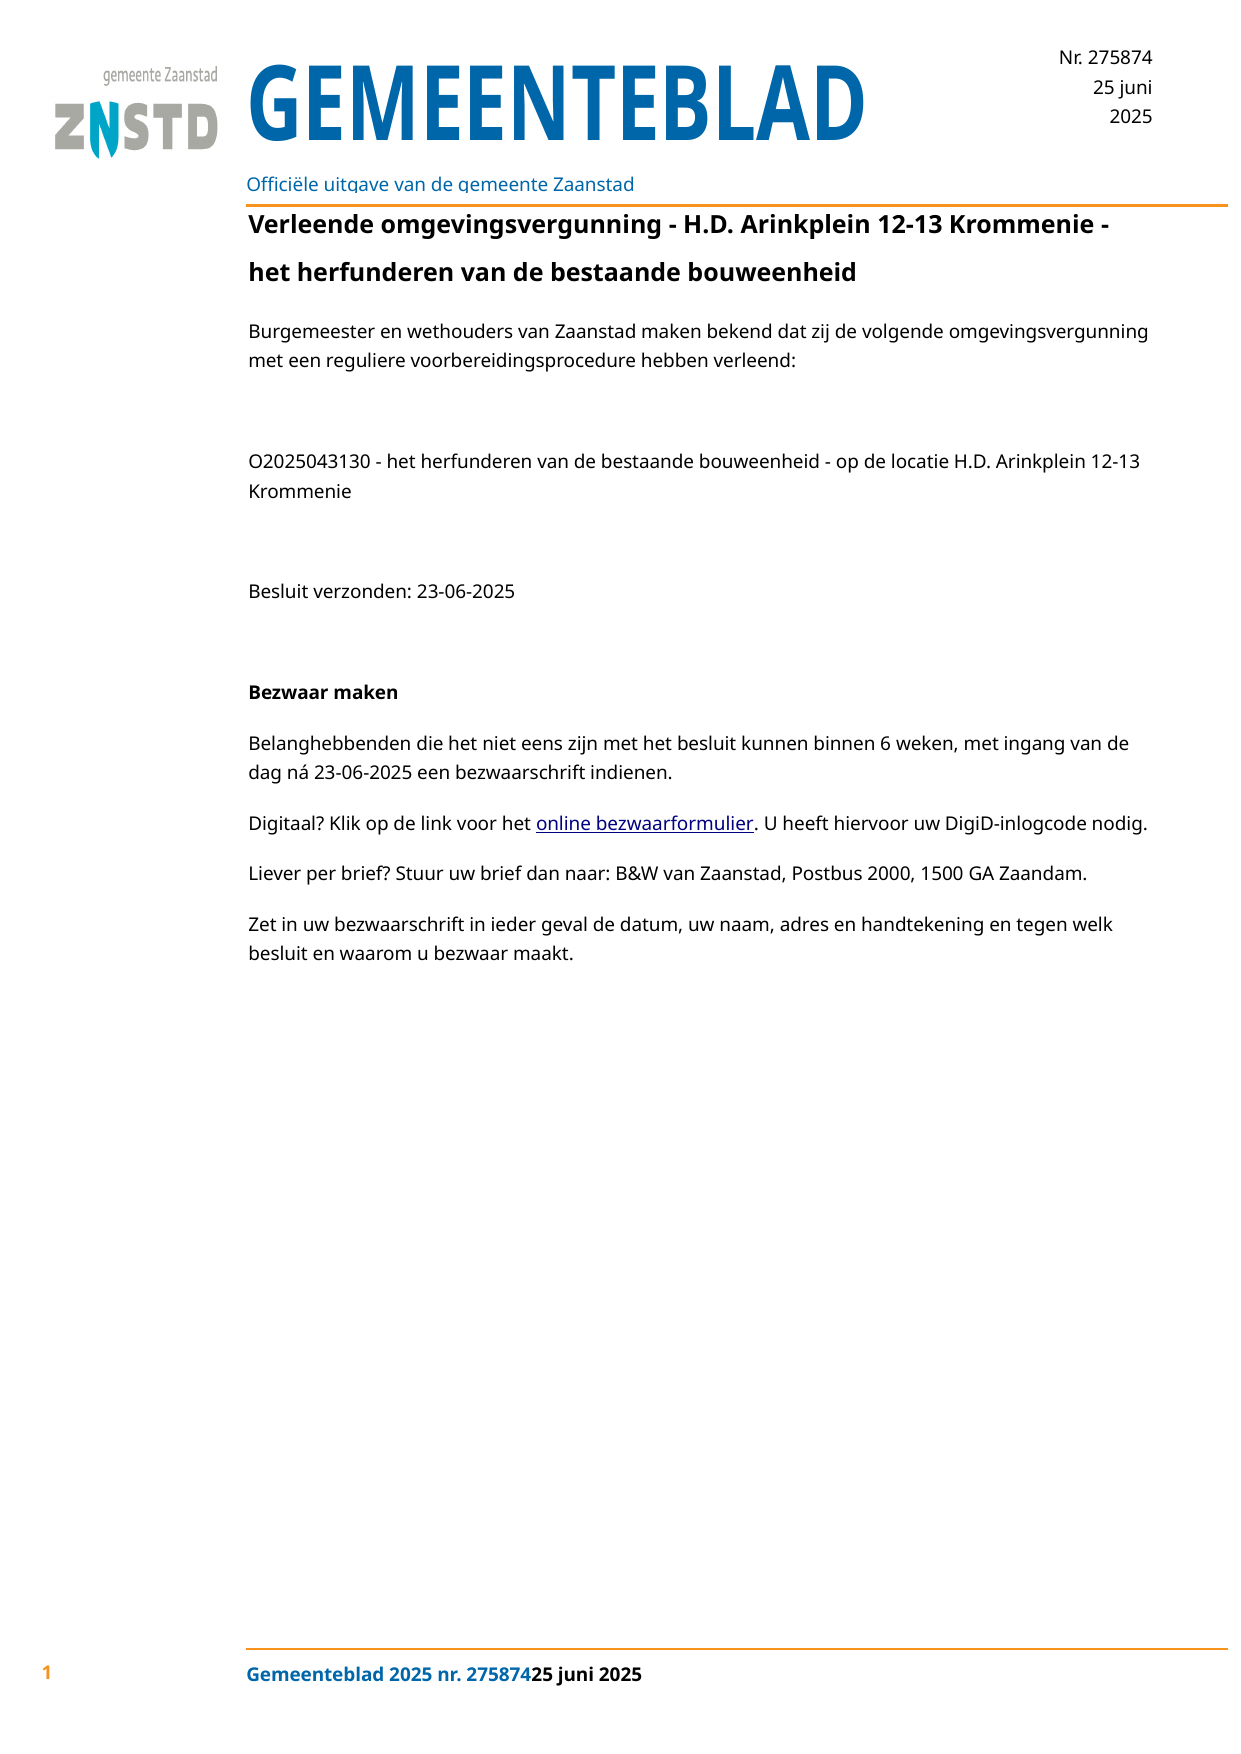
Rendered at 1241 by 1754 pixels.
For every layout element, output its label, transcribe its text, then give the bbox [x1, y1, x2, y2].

picture [41, 47, 231, 172]
text Belanghebbenden die het niet eens zijn met het besluit kunnen binnen 6 weken, met ingang van de dag ná 23-06-2025 een bezwaarschrift indienen. [248, 730, 1152, 785]
text Besluit verzonden: 23-06-2025 [248, 579, 1152, 604]
text Liever per brief? Stuur uw brief dan naar: B&W van Zaanstad, Postbus 2000, 1500 GA Zaandam. [248, 860, 1152, 886]
text Verleende omgevingsvergunning - H.D. Arinkplein 12-13 Krommenie - het herfunderen van de bestaande bouweenheid [248, 207, 1152, 288]
text Bezwaar maken [248, 679, 1152, 705]
text Digitaal? Klik op de link voor het online bezwaarformulier. U heeft hiervoor uw DigiD-inlogcode nodig. [248, 810, 1152, 836]
text Burgemeester en wethouders van Zaanstad maken bekend dat zij de volgende omgevingsvergunning met een reguliere voorbereidingsprocedure hebben verleend: [248, 318, 1152, 373]
text O2025043130 - het herfunderen van de bestaande bouweenheid - op de locatie H.D. Arinkplein 12-13 Krommenie [248, 448, 1152, 504]
text Zet in uw bezwaarschrift in ieder geval de datum, uw naam, adres en handtekening en tegen welk besluit en waarom u bezwaar maakt. [248, 911, 1152, 966]
